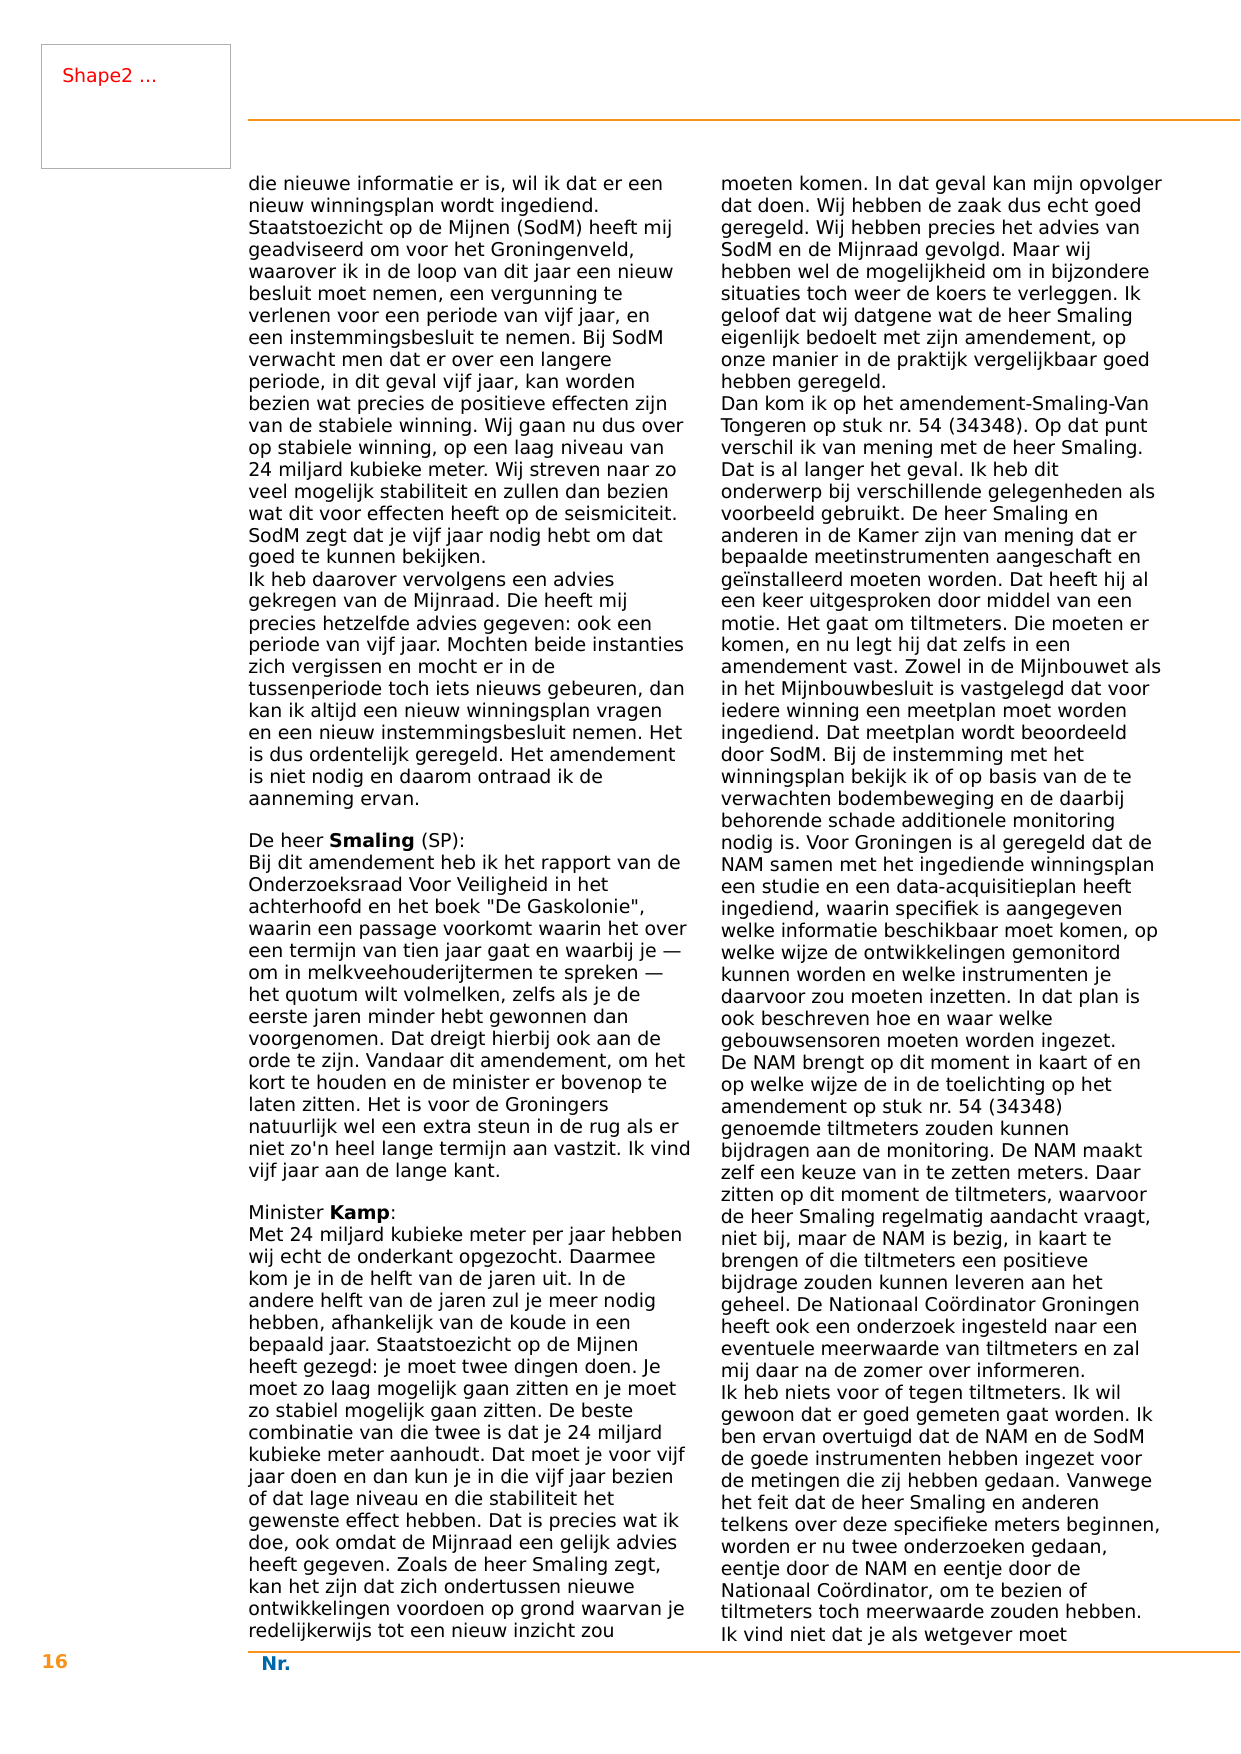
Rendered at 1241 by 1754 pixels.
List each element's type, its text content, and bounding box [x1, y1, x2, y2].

text Minister Kamp: [248, 1202, 691, 1224]
text Ik heb niets voor of tegen tiltmeters. Ik wil gewoon dat er goed gemeten gaat worden. Ik ben ervan overtuigd dat de NAM en de SodM de goede instrumenten hebben ingezet voor de metingen die zij hebben gedaan. Vanwege het feit dat de heer Smaling en anderen telkens over deze specifieke meters beginnen, worden er nu twee onderzoeken gedaan, eentje door de NAM en eentje door de Nationaal Coördinator, om te bezien of tiltmeters toch meerwaarde zouden hebben. Ik vind niet dat je als wetgever moet [721, 1382, 1163, 1645]
text De heer Smaling (SP): [248, 830, 691, 852]
text Ik heb daarover vervolgens een advies gekregen van de Mijnraad. Die heeft mij precies hetzelfde advies gegeven: ook een periode van vijf jaar. Mochten beide instanties zich vergissen en mocht er in de tussenperiode toch iets nieuws gebeuren, dan kan ik altijd een nieuw winningsplan vragen en een nieuw instemmingsbesluit nemen. Het is dus ordentelijk geregeld. Het amendement is niet nodig en daarom ontraad ik de aanneming ervan. [248, 568, 691, 810]
text Bij dit amendement heb ik het rapport van de Onderzoeksraad Voor Veiligheid in het achterhoofd en het boek "De Gaskolonie", waarin een passage voorkomt waarin het over een termijn van tien jaar gaat en waarbij je — om in melkveehouderijtermen te spreken — het quotum wilt volmelken, zelfs als je de eerste jaren minder hebt gewonnen dan voorgenomen. Dat dreigt hierbij ook aan de orde te zijn. Vandaar dit amendement, om het kort te houden en de minister er bovenop te laten zitten. Het is voor de Groningers natuurlijk wel een extra steun in de rug als er niet zo'n heel lange termijn aan vastzit. Ik vind vijf jaar aan de lange kant. [248, 852, 691, 1182]
text die nieuwe informatie er is, wil ik dat er een nieuw winningsplan wordt ingediend. Staatstoezicht op de Mijnen (SodM) heeft mij geadviseerd om voor het Groningenveld, waarover ik in de loop van dit jaar een nieuw besluit moet nemen, een vergunning te verlenen voor een periode van vijf jaar, en een instemmingsbesluit te nemen. Bij SodM verwacht men dat er over een langere periode, in dit geval vijf jaar, kan worden bezien wat precies de positieve effecten zijn van de stabiele winning. Wij gaan nu dus over op stabiele winning, op een laag niveau van 24 miljard kubieke meter. Wij streven naar zo veel mogelijk stabiliteit en zullen dan bezien wat dit voor effecten heeft op de seismiciteit. SodM zegt dat je vijf jaar nodig hebt om dat goed te kunnen bekijken. [248, 173, 691, 568]
text Dan kom ik op het amendement-Smaling-Van Tongeren op stuk nr. 54 (34348). Op dat punt verschil ik van mening met de heer Smaling. Dat is al langer het geval. Ik heb dit onderwerp bij verschillende gelegenheden als voorbeeld gebruikt. De heer Smaling en anderen in de Kamer zijn van mening dat er bepaalde meetinstrumenten aangeschaft en geïnstalleerd moeten worden. Dat heeft hij al een keer uitgesproken door middel van een motie. Het gaat om tiltmeters. Die moeten er komen, en nu legt hij dat zelfs in een amendement vast. Zowel in de Mijnbouwet als in het Mijnbouwbesluit is vastgelegd dat voor iedere winning een meetplan moet worden ingediend. Dat meetplan wordt beoordeeld door SodM. Bij de instemming met het winningsplan bekijk ik of op basis van de te verwachten bodembeweging en de daarbij behorende schade additionele monitoring nodig is. Voor Groningen is al geregeld dat de NAM samen met het ingediende winningsplan een studie en een data-acquisitieplan heeft ingediend, waarin specifiek is aangegeven welke informatie beschikbaar moet komen, op welke wijze de ontwikkelingen gemonitord kunnen worden en welke instrumenten je daarvoor zou moeten inzetten. In dat plan is ook beschreven hoe en waar welke gebouwsensoren moeten worden ingezet. [721, 393, 1163, 1052]
text Met 24 miljard kubieke meter per jaar hebben wij echt de onderkant opgezocht. Daarmee kom je in de helft van de jaren uit. In de andere helft van de jaren zul je meer nodig hebben, afhankelijk van de koude in een bepaald jaar. Staatstoezicht op de Mijnen heeft gezegd: je moet twee dingen doen. Je moet zo laag mogelijk gaan zitten en je moet zo stabiel mogelijk gaan zitten. De beste combinatie van die twee is dat je 24 miljard kubieke meter aanhoudt. Dat moet je voor vijf jaar doen en dan kun je in die vijf jaar bezien of dat lage niveau en die stabiliteit het gewenste effect hebben. Dat is precies wat ik doe, ook omdat de Mijnraad een gelijk advies heeft gegeven. Zoals de heer Smaling zegt, kan het zijn dat zich ondertussen nieuwe ontwikkelingen voordoen op grond waarvan je redelijkerwijs tot een nieuw inzicht zou [248, 1224, 691, 1641]
text moeten komen. In dat geval kan mijn opvolger dat doen. Wij hebben de zaak dus echt goed geregeld. Wij hebben precies het advies van SodM en de Mijnraad gevolgd. Maar wij hebben wel de mogelijkheid om in bijzondere situaties toch weer de koers te verleggen. Ik geloof dat wij datgene wat de heer Smaling eigenlijk bedoelt met zijn amendement, op onze manier in de praktijk vergelijkbaar goed hebben geregeld. [721, 173, 1163, 393]
text De NAM brengt op dit moment in kaart of en op welke wijze de in de toelichting op het amendement op stuk nr. 54 (34348) genoemde tiltmeters zouden kunnen bijdragen aan de monitoring. De NAM maakt zelf een keuze van in te zetten meters. Daar zitten op dit moment de tiltmeters, waarvoor de heer Smaling regelmatig aandacht vraagt, niet bij, maar de NAM is bezig, in kaart te brengen of die tiltmeters een positieve bijdrage zouden kunnen leveren aan het geheel. De Nationaal Coördinator Groningen heeft ook een onderzoek ingesteld naar een eventuele meerwaarde van tiltmeters en zal mij daar na de zomer over informeren. [721, 1052, 1163, 1382]
